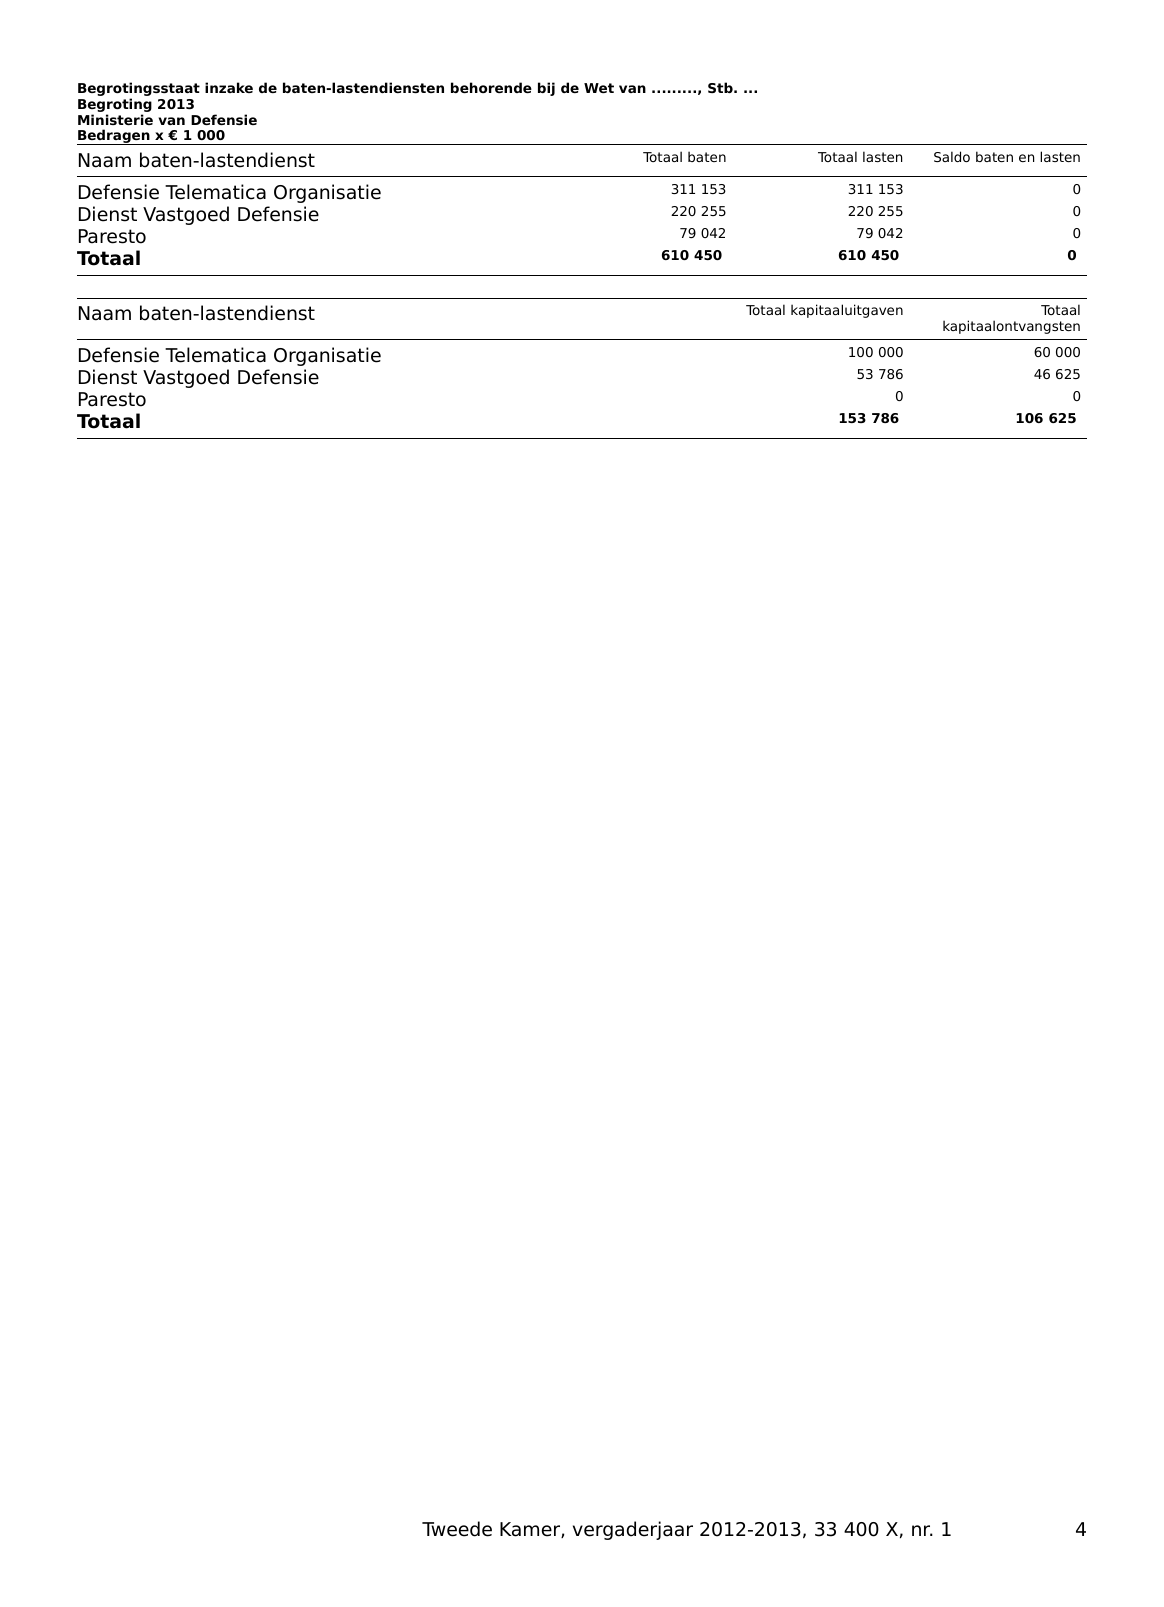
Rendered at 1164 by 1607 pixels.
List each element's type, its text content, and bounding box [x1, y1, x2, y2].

table_cell Totaal lasten [732, 145, 909, 176]
table_cell 0 [909, 177, 1087, 204]
table_cell Paresto [77, 226, 555, 248]
table_header Totaal kapitaaluitgaven [732, 299, 909, 339]
table_cell 0 [909, 248, 1087, 274]
table_cell 100 000 [732, 340, 909, 367]
table_cell Totaal [77, 248, 555, 274]
table_header Begrotingsstaat inzake de baten-lastendiensten behorende bij de Wet van ........., Stb. ... Begroting 2013 Ministerie van Defensie Bedragen x € 1 000 [77, 81, 1087, 144]
table_cell Defensie Telematica Organisatie [77, 177, 555, 204]
table_cell 220 255 [555, 204, 732, 226]
table_cell 153 786 [732, 411, 909, 438]
table_cell Dienst Vastgoed Defensie [77, 367, 732, 389]
table_cell 79 042 [555, 226, 732, 248]
table_cell 53 786 [732, 367, 909, 389]
table_cell 0 [909, 204, 1087, 226]
table_cell Saldo baten en lasten [909, 145, 1087, 176]
table_header Totaal kapitaalontvangsten [910, 299, 1087, 339]
table_cell 610 450 [732, 248, 909, 274]
table_cell 610 450 [555, 248, 732, 274]
table_cell 46 625 [910, 367, 1087, 389]
table_cell Totaal [77, 411, 732, 438]
table_cell Paresto [77, 389, 732, 411]
table_cell 60 000 [910, 340, 1087, 367]
table_cell Dienst Vastgoed Defensie [77, 204, 555, 226]
table_cell 311 153 [732, 177, 909, 204]
table_cell Defensie Telematica Organisatie [77, 340, 732, 367]
table_cell Totaal baten [555, 145, 732, 176]
table_cell 311 153 [555, 177, 732, 204]
table_cell 106 625 [910, 411, 1087, 438]
table_cell 220 255 [732, 204, 909, 226]
table_cell 79 042 [732, 226, 909, 248]
table_header Naam baten-lastendienst [77, 299, 732, 339]
table_cell 0 [909, 226, 1087, 248]
table_cell 0 [910, 389, 1087, 411]
table_cell 0 [732, 389, 909, 411]
table_cell Naam baten-lastendienst [77, 145, 555, 176]
